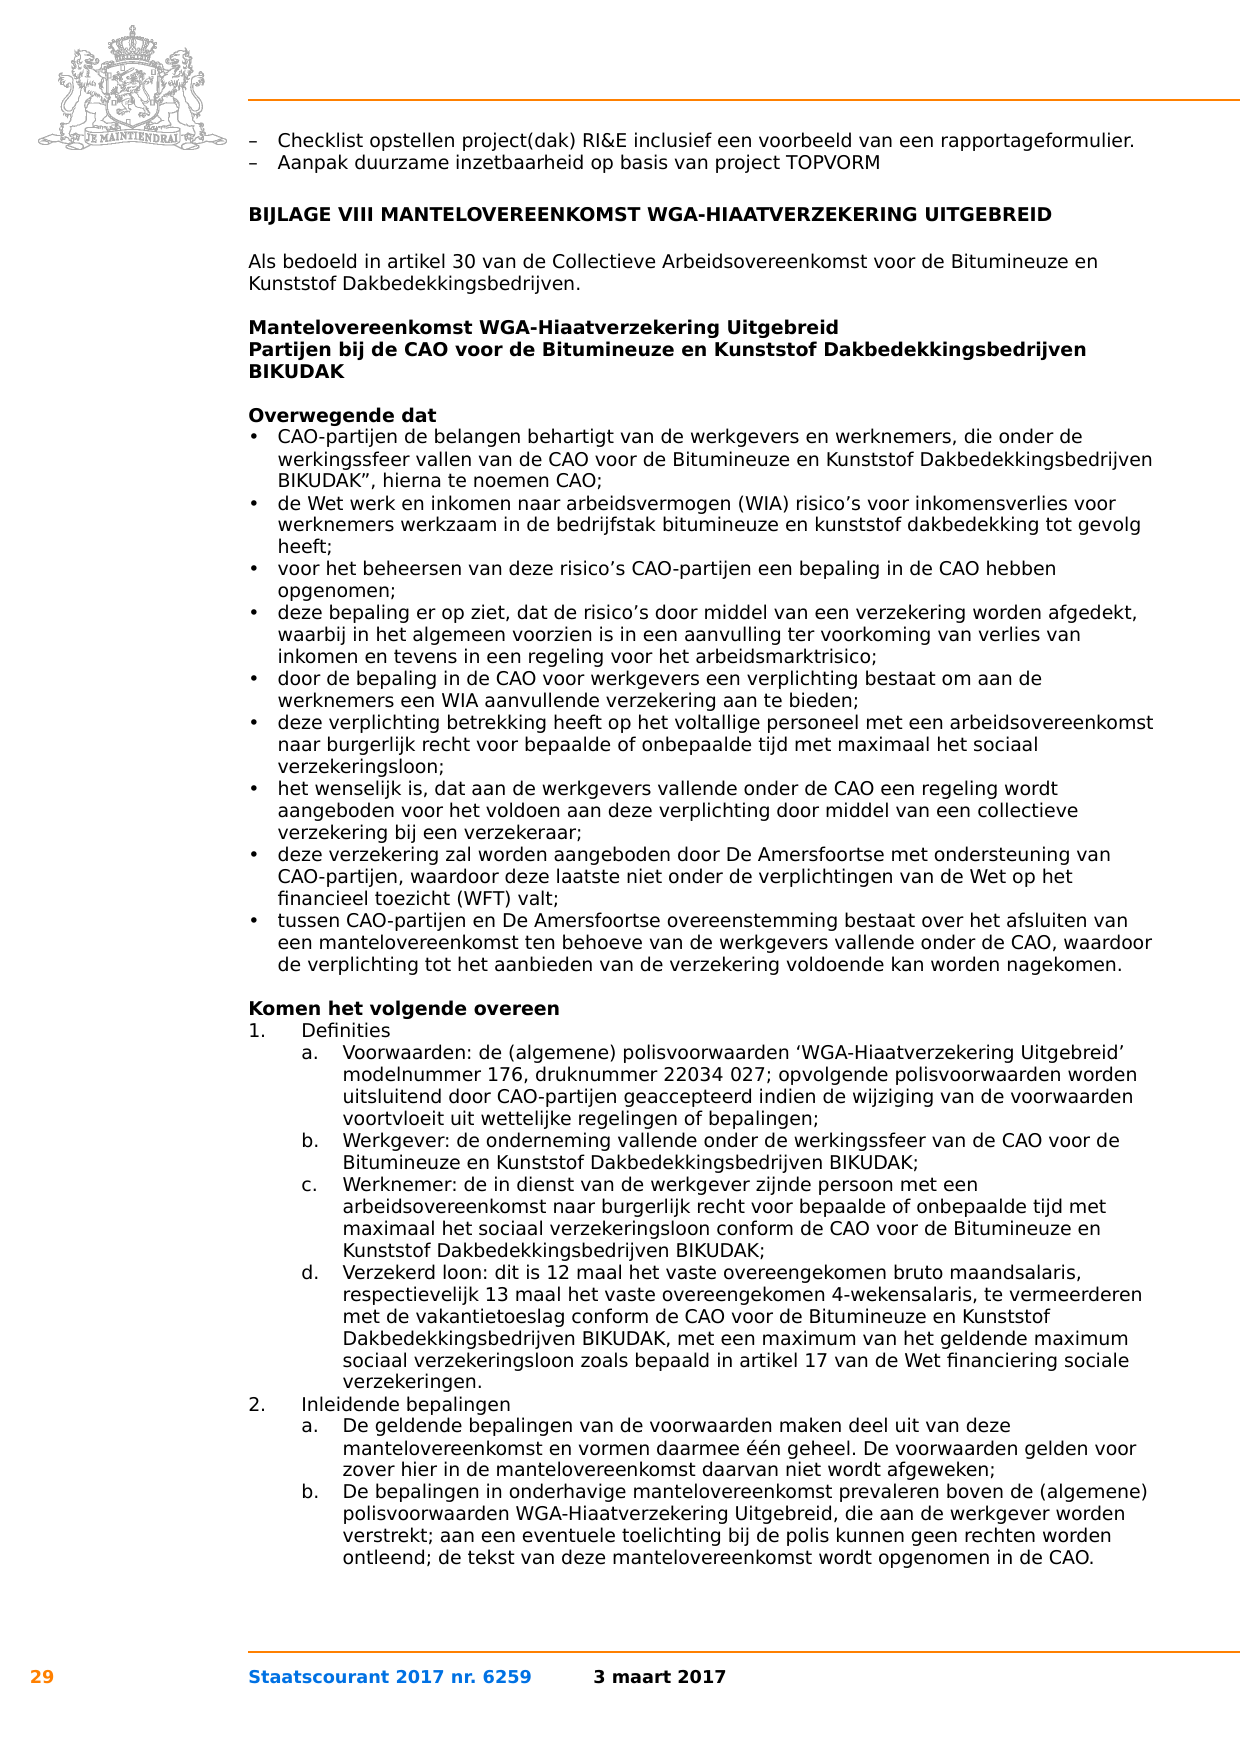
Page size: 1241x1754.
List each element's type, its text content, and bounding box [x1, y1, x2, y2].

text • voor het beheersen van deze risico’s CAO-partijen een bepaling in de CAO hebben opgenomen; [248, 558, 1163, 602]
text – Checklist opstellen project(dak) RI&E inclusief een voorbeeld van een rapportageformulier. [248, 130, 1163, 152]
text • tussen CAO-partijen en De Amersfoortse overeenstemming bestaat over het afsluiten van een mantelovereenkomst ten behoeve van de werkgevers vallende onder de CAO, waardoor de verplichting tot het aanbieden van de verzekering voldoende kan worden nagekomen. [248, 910, 1163, 976]
text Partijen bij de CAO voor de Bitumineuze en Kunststof Dakbedekkingsbedrijven BIKUDAK [248, 339, 1163, 383]
text • deze bepaling er op ziet, dat de risico’s door middel van een verzekering worden afgedekt, waarbij in het algemeen voorzien is in een aanvulling ter voorkoming van verlies van inkomen en tevens in een regeling voor het arbeidsmarktrisico; [248, 602, 1163, 668]
text • de Wet werk en inkomen naar arbeidsvermogen (WIA) risico’s voor inkomensverlies voor werknemers werkzaam in de bedrijfstak bitumineuze en kunststof dakbedekking tot gevolg heeft; [248, 492, 1163, 558]
text Overwegende dat [248, 404, 1163, 426]
text a. Voorwaarden: de (algemene) polisvoorwaarden ‘WGA-Hiaatverzekering Uitgebreid’ modelnummer 176, druknummer 22034 027; opvolgende polisvoorwaarden worden uitsluitend door CAO-partijen geaccepteerd indien de wijziging van de voorwaarden voortvloeit uit wettelijke regelingen of bepalingen; [301, 1042, 1163, 1130]
text • door de bepaling in de CAO voor werkgevers een verplichting bestaat om aan de werknemers een WIA aanvullende verzekering aan te bieden; [248, 668, 1163, 712]
text – Aanpak duurzame inzetbaarheid op basis van project TOPVORM [248, 152, 1163, 174]
text b. De bepalingen in onderhavige mantelovereenkomst prevaleren boven de (algemene) polisvoorwaarden WGA-Hiaatverzekering Uitgebreid, die aan de werkgever worden verstrekt; aan een eventuele toelichting bij de polis kunnen geen rechten worden ontleend; de tekst van deze mantelovereenkomst wordt opgenomen in de CAO. [301, 1481, 1163, 1569]
text 1. Definities [248, 1020, 1163, 1042]
text c. Werknemer: de in dienst van de werkgever zijnde persoon met een arbeidsovereenkomst naar burgerlijk recht voor bepaalde of onbepaalde tijd met maximaal het sociaal verzekeringsloon conform de CAO voor de Bitumineuze en Kunststof Dakbedekkingsbedrijven BIKUDAK; [301, 1174, 1163, 1262]
picture [38, 25, 227, 150]
subtitle BIJLAGE VIII MANTELOVEREENKOMST WGA-HIAATVERZEKERING UITGEBREID [248, 204, 1163, 226]
text • CAO-partijen de belangen behartigt van de werkgevers en werknemers, die onder de werkingssfeer vallen van de CAO voor de Bitumineuze en Kunststof Dakbedekkingsbedrijven BIKUDAK”, hierna te noemen CAO; [248, 426, 1163, 492]
text Komen het volgende overeen [248, 998, 1163, 1020]
text Als bedoeld in artikel 30 van de Collectieve Arbeidsovereenkomst voor de Bitumineuze en Kunststof Dakbedekkingsbedrijven. [248, 251, 1163, 295]
text • het wenselijk is, dat aan de werkgevers vallende onder de CAO een regeling wordt aangeboden voor het voldoen aan deze verplichting door middel van een collectieve verzekering bij een verzekeraar; [248, 778, 1163, 844]
text • deze verzekering zal worden aangeboden door De Amersfoortse met ondersteuning van CAO-partijen, waardoor deze laatste niet onder de verplichtingen van de Wet op het financieel toezicht (WFT) valt; [248, 844, 1163, 910]
text a. De geldende bepalingen van de voorwaarden maken deel uit van deze mantelovereenkomst en vormen daarmee één geheel. De voorwaarden gelden voor zover hier in de mantelovereenkomst daarvan niet wordt afgeweken; [301, 1415, 1163, 1481]
text d. Verzekerd loon: dit is 12 maal het vaste overeengekomen bruto maandsalaris, respectievelijk 13 maal het vaste overeengekomen 4-wekensalaris, te vermeerderen met de vakantietoeslag conform de CAO voor de Bitumineuze en Kunststof Dakbedekkingsbedrijven BIKUDAK, met een maximum van het geldende maximum sociaal verzekeringsloon zoals bepaald in artikel 17 van de Wet financiering sociale verzekeringen. [301, 1262, 1163, 1393]
text Mantelovereenkomst WGA-Hiaatverzekering Uitgebreid [248, 317, 1163, 339]
text b. Werkgever: de onderneming vallende onder de werkingssfeer van de CAO voor de Bitumineuze en Kunststof Dakbedekkingsbedrijven BIKUDAK; [301, 1130, 1163, 1174]
text 2. Inleidende bepalingen [248, 1393, 1163, 1415]
text • deze verplichting betrekking heeft op het voltallige personeel met een arbeidsovereenkomst naar burgerlijk recht voor bepaalde of onbepaalde tijd met maximaal het sociaal verzekeringsloon; [248, 712, 1163, 778]
